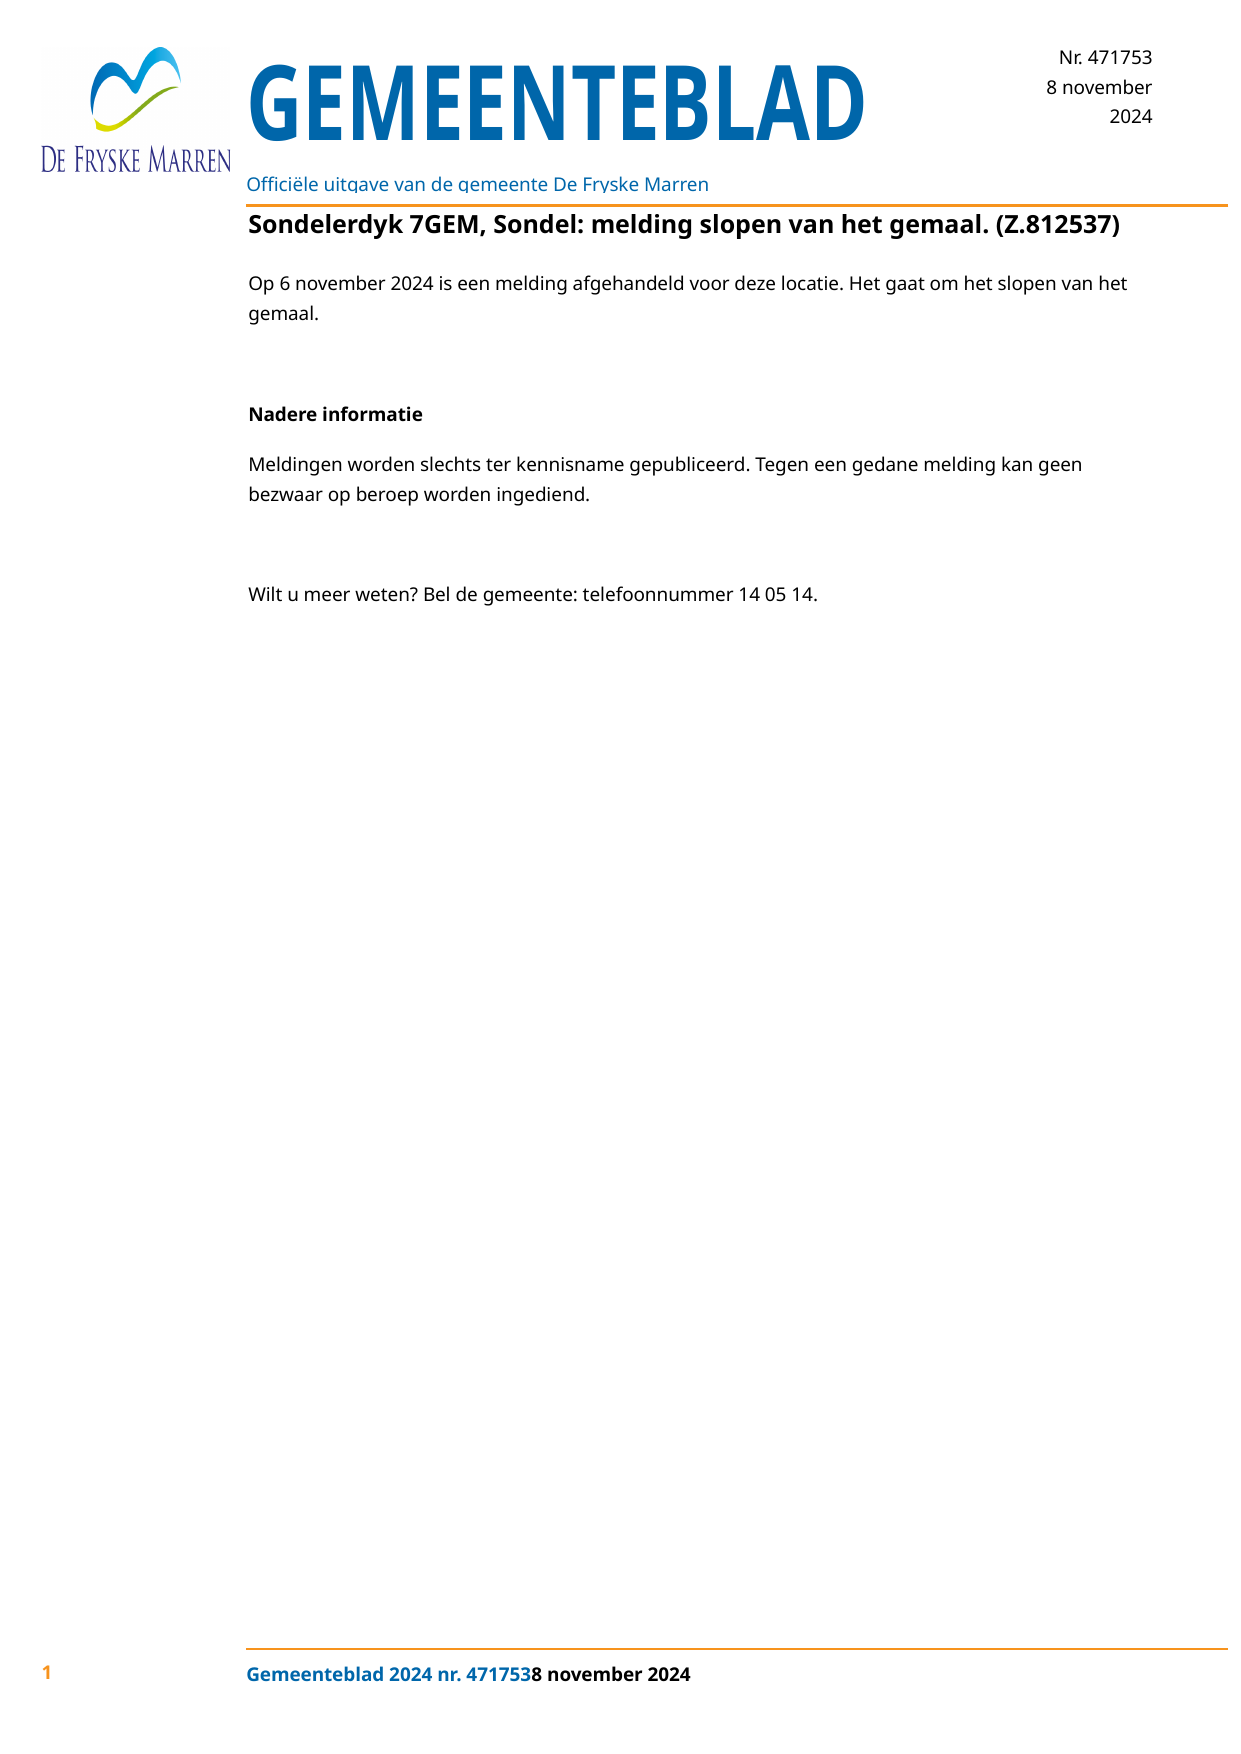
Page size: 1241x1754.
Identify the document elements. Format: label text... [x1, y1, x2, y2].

text Nadere informatie [248, 401, 1152, 426]
text Sondelerdyk 7GEM, Sondel: melding slopen van het gemaal. (Z.812537) [248, 207, 1152, 241]
text Meldingen worden slechts ter kennisname gepubliceerd. Tegen een gedane melding kan geen bezwaar op beroep worden ingediend. [248, 451, 1152, 506]
text Wilt u meer weten? Bel de gemeente: telefoonnummer 14 05 14. [248, 582, 1152, 607]
text Op 6 november 2024 is een melding afgehandeld voor deze locatie. Het gaat om het slopen van het gemaal. [248, 270, 1152, 326]
picture [41, 47, 231, 172]
